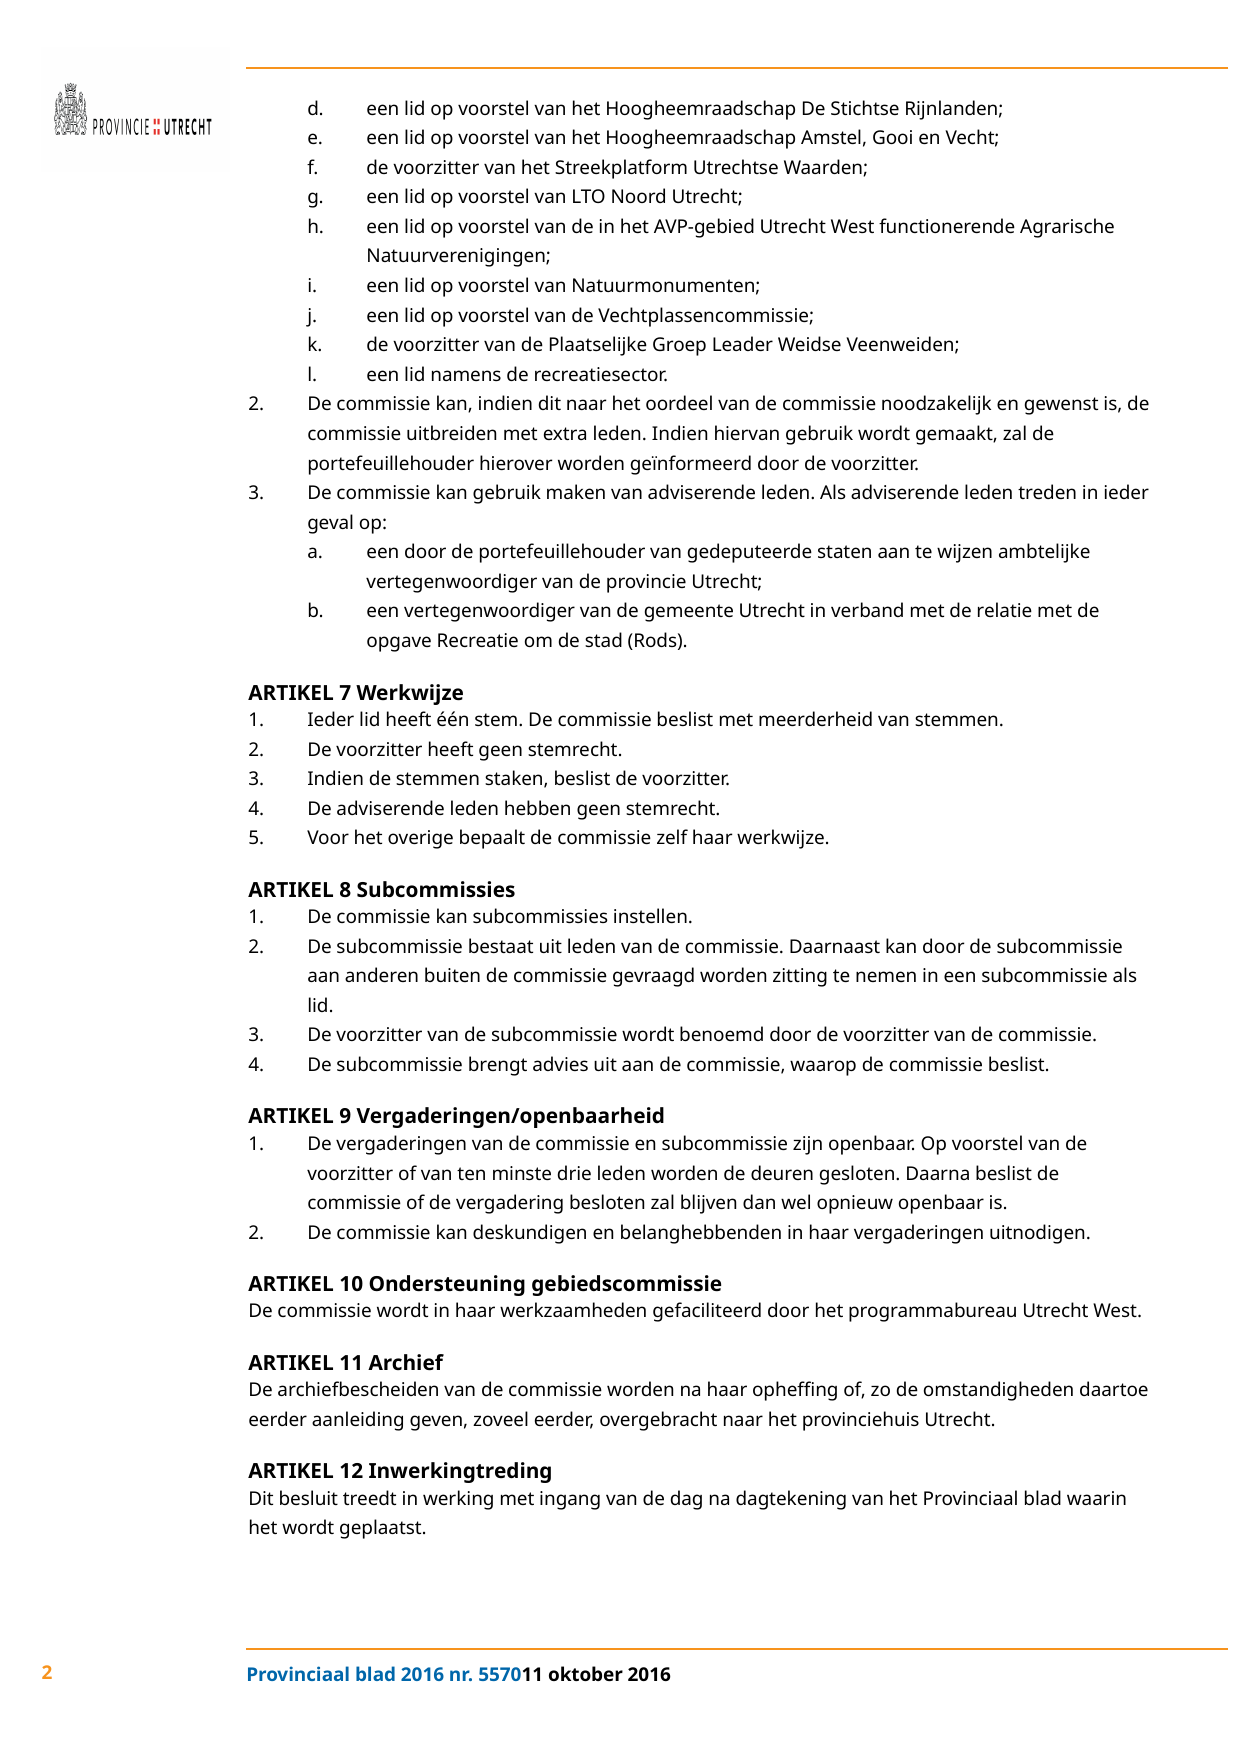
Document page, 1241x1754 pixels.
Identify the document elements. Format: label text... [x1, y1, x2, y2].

text ARTIKEL 10 Ondersteuning gebiedscommissie [248, 1269, 1152, 1298]
list een door de portefeuillehouder van gedeputeerde staten aan te wijzen ambtelijke vertegenwoordiger van de provincie Utrecht; [307, 538, 1152, 594]
text ARTIKEL 11 Archief [248, 1348, 1152, 1377]
list De vergaderingen van de commissie en subcommissie zijn openbaar. Op voorstel van de voorzitter of van ten minste drie leden worden de deuren gesloten. Daarna beslist de commissie of de vergadering besloten zal blijven dan wel opnieuw openbaar is. [248, 1130, 1152, 1215]
text ARTIKEL 8 Subcommissies [248, 875, 1152, 903]
list een lid op voorstel van de in het AVP-gebied Utrecht West functionerende Agrarische Natuurverenigingen; [307, 213, 1152, 268]
list een lid op voorstel van het Hoogheemraadschap Amstel, Gooi en Vecht; [307, 124, 1152, 150]
list een lid op voorstel van de Vechtplassencommissie; [307, 302, 1152, 328]
text Dit besluit treedt in werking met ingang van de dag na dagtekening van het Provinciaal blad waarin het wordt geplaatst. [248, 1485, 1152, 1540]
list De voorzitter heeft geen stemrecht. [248, 736, 1152, 761]
list Voor het overige bepaalt de commissie zelf haar werkwijze. [248, 824, 1152, 850]
text ARTIKEL 9 Vergaderingen/openbaarheid [248, 1102, 1152, 1130]
list een vertegenwoordiger van de gemeente Utrecht in verband met de relatie met de opgave Recreatie om de stad (Rods). [307, 598, 1152, 653]
list De commissie kan, indien dit naar het oordeel van de commissie noodzakelijk en gewenst is, de commissie uitbreiden met extra leden. Indien hiervan gebruik wordt gemaakt, zal de portefeuillehouder hierover worden geïnformeerd door de voorzitter. [248, 391, 1152, 476]
list een lid namens de recreatiesector. [307, 361, 1152, 387]
picture [41, 47, 231, 172]
list De commissie kan subcommissies instellen. [248, 903, 1152, 929]
list De commissie kan deskundigen en belanghebbenden in haar vergaderingen uitnodigen. [248, 1219, 1152, 1244]
list een lid op voorstel van het Hoogheemraadschap De Stichtse Rijnlanden; [307, 95, 1152, 121]
list De voorzitter van de subcommissie wordt benoemd door de voorzitter van de commissie. [248, 1022, 1152, 1047]
list Indien de stemmen staken, beslist de voorzitter. [248, 765, 1152, 791]
text De commissie wordt in haar werkzaamheden gefaciliteerd door het programmabureau Utrecht West. [248, 1298, 1152, 1323]
text ARTIKEL 12 Inwerkingtreding [248, 1457, 1152, 1485]
list Ieder lid heeft één stem. De commissie beslist met meerderheid van stemmen. [248, 706, 1152, 732]
list De adviserende leden hebben geen stemrecht. [248, 795, 1152, 821]
text ARTIKEL 7 Werkwijze [248, 678, 1152, 706]
text De archiefbescheiden van de commissie worden na haar opheffing of, zo de omstandigheden daartoe eerder aanleiding geven, zoveel eerder, overgebracht naar het provinciehuis Utrecht. [248, 1377, 1152, 1432]
list De subcommissie brengt advies uit aan de commissie, waarop de commissie beslist. [248, 1051, 1152, 1077]
list een lid op voorstel van Natuurmonumenten; [307, 272, 1152, 298]
list een lid op voorstel van LTO Noord Utrecht; [307, 183, 1152, 209]
list De commissie kan gebruik maken van adviserende leden. Als adviserende leden treden in ieder geval op: [248, 479, 1152, 535]
list de voorzitter van de Plaatselijke Groep Leader Weidse Veenweiden; [307, 331, 1152, 357]
list De subcommissie bestaat uit leden van de commissie. Daarnaast kan door de subcommissie aan anderen buiten de commissie gevraagd worden zitting te nemen in een subcommissie als lid. [248, 933, 1152, 1018]
list de voorzitter van het Streekplatform Utrechtse Waarden; [307, 154, 1152, 180]
